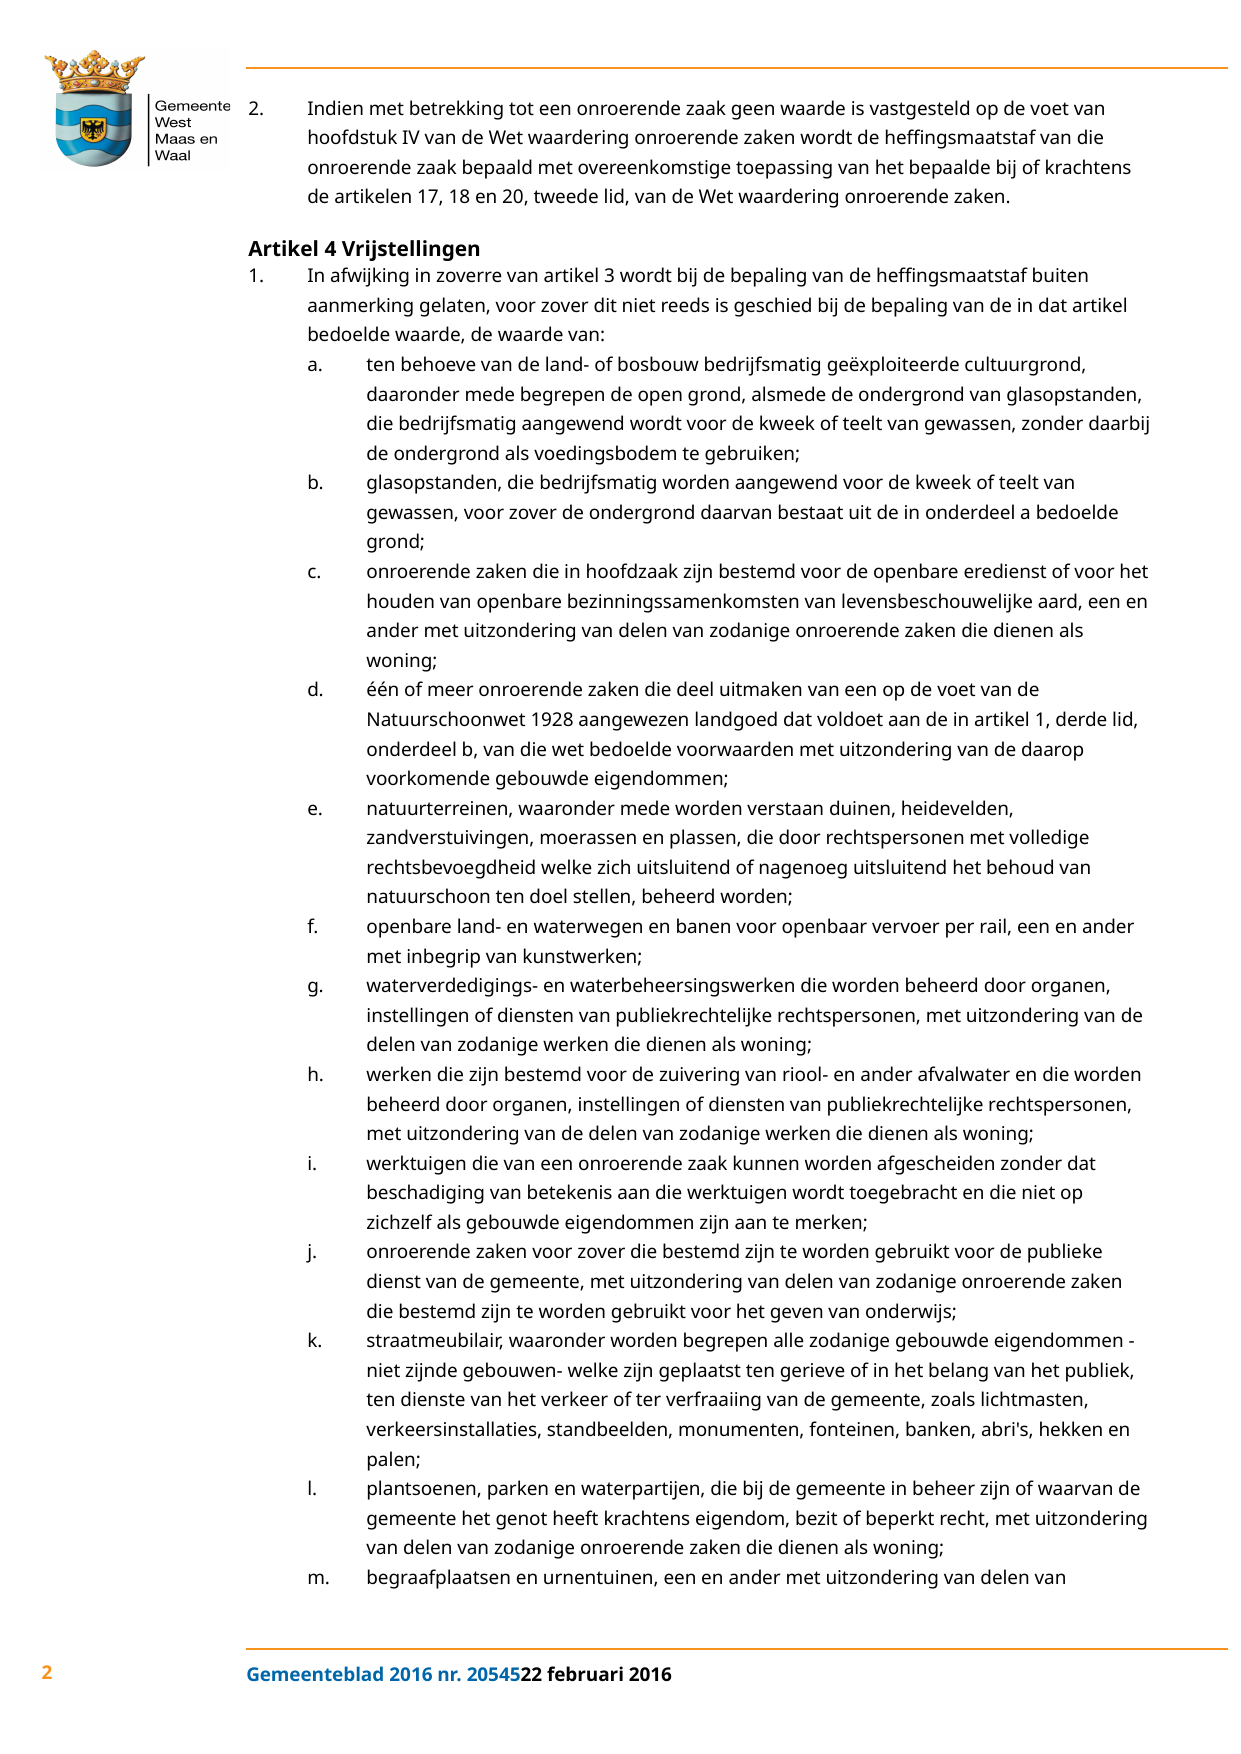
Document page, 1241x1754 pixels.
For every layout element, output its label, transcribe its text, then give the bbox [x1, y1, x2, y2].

list straatmeubilair, waaronder worden begrepen alle zodanige gebouwde eigendommen -niet zijnde gebouwen- welke zijn geplaatst ten gerieve of in het belang van het publiek, ten dienste van het verkeer of ter verfraaiing van de gemeente, zoals lichtmasten, verkeersinstallaties, standbeelden, monumenten, fonteinen, banken, abri's, hekken en palen; [307, 1327, 1152, 1471]
list onroerende zaken die in hoofdzaak zijn bestemd voor de openbare eredienst of voor het houden van openbare bezinningssamenkomsten van levensbeschouwelijke aard, een en ander met uitzondering van delen van zodanige onroerende zaken die dienen als woning; [307, 558, 1152, 673]
text Artikel 4 Vrijstellingen [248, 234, 1152, 262]
list glasopstanden, die bedrijfsmatig worden aangewend voor de kweek of teelt van gewassen, voor zover de ondergrond daarvan bestaat uit de in onderdeel a bedoelde grond; [307, 469, 1152, 554]
list In afwijking in zoverre van artikel 3 wordt bij de bepaling van de heffingsmaatstaf buiten aanmerking gelaten, voor zover dit niet reeds is geschied bij de bepaling van de in dat artikel bedoelde waarde, de waarde van: [248, 262, 1152, 347]
list plantsoenen, parken en waterpartijen, die bij de gemeente in beheer zijn of waarvan de gemeente het genot heeft krachtens eigendom, bezit of beperkt recht, met uitzondering van delen van zodanige onroerende zaken die dienen als woning; [307, 1475, 1152, 1560]
list Indien met betrekking tot een onroerende zaak geen waarde is vastgesteld op de voet van hoofdstuk IV van de Wet waardering onroerende zaken wordt de heffingsmaatstaf van die onroerende zaak bepaald met overeenkomstige toepassing van het bepaalde bij of krachtens de artikelen 17, 18 en 20, tweede lid, van de Wet waardering onroerende zaken. [248, 95, 1152, 209]
picture [41, 47, 231, 172]
list begraafplaatsen en urnentuinen, een en ander met uitzondering van delen van [307, 1564, 1152, 1590]
list één of meer onroerende zaken die deel uitmaken van een op de voet van de Natuurschoonwet 1928 aangewezen landgoed dat voldoet aan de in artikel 1, derde lid, onderdeel b, van die wet bedoelde voorwaarden met uitzondering van de daarop voorkomende gebouwde eigendommen; [307, 677, 1152, 791]
list werktuigen die van een onroerende zaak kunnen worden afgescheiden zonder dat beschadiging van betekenis aan die werktuigen wordt toegebracht en die niet op zichzelf als gebouwde eigendommen zijn aan te merken; [307, 1150, 1152, 1235]
list waterverdedigings- en waterbeheersingswerken die worden beheerd door organen, instellingen of diensten van publiekrechtelijke rechtspersonen, met uitzondering van de delen van zodanige werken die dienen als woning; [307, 972, 1152, 1057]
list onroerende zaken voor zover die bestemd zijn te worden gebruikt voor de publieke dienst van de gemeente, met uitzondering van delen van zodanige onroerende zaken die bestemd zijn te worden gebruikt voor het geven van onderwijs; [307, 1239, 1152, 1323]
list werken die zijn bestemd voor de zuivering van riool- en ander afvalwater en die worden beheerd door organen, instellingen of diensten van publiekrechtelijke rechtspersonen, met uitzondering van de delen van zodanige werken die dienen als woning; [307, 1061, 1152, 1146]
list ten behoeve van de land- of bosbouw bedrijfsmatig geëxploiteerde cultuurgrond, daaronder mede begrepen de open grond, alsmede de ondergrond van glasopstanden, die bedrijfsmatig aangewend wordt voor de kweek of teelt van gewassen, zonder daarbij de ondergrond als voedingsbodem te gebruiken; [307, 351, 1152, 466]
list openbare land- en waterwegen en banen voor openbaar vervoer per rail, een en ander met inbegrip van kunstwerken; [307, 913, 1152, 968]
list natuurterreinen, waaronder mede worden verstaan duinen, heidevelden, zandverstuivingen, moerassen en plassen, die door rechtspersonen met volledige rechtsbevoegdheid welke zich uitsluitend of nagenoeg uitsluitend het behoud van natuurschoon ten doel stellen, beheerd worden; [307, 795, 1152, 909]
